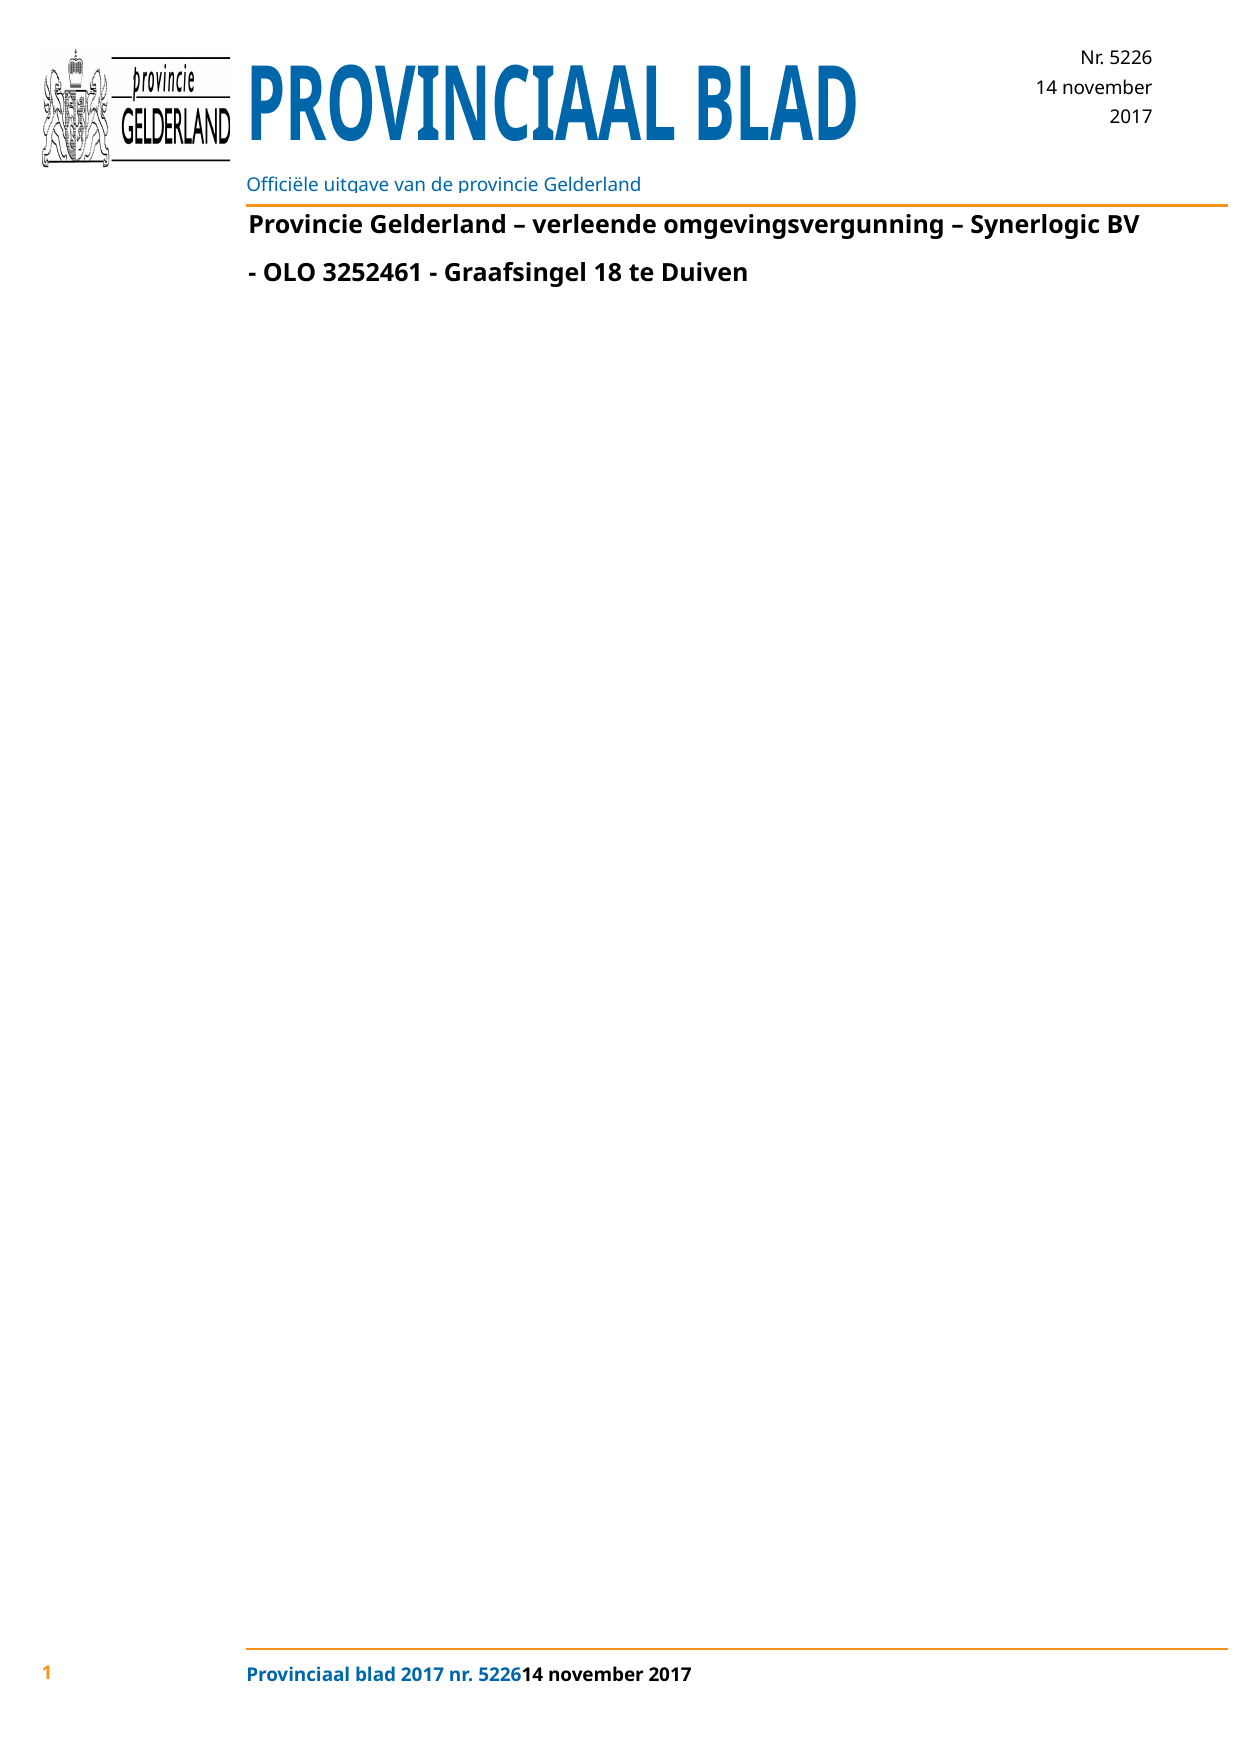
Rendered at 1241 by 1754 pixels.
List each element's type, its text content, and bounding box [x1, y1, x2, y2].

picture [41, 47, 231, 172]
text Provincie Gelderland – verleende omgevingsvergunning – Synerlogic BV - OLO 3252461 - Graafsingel 18 te Duiven [248, 207, 1152, 288]
